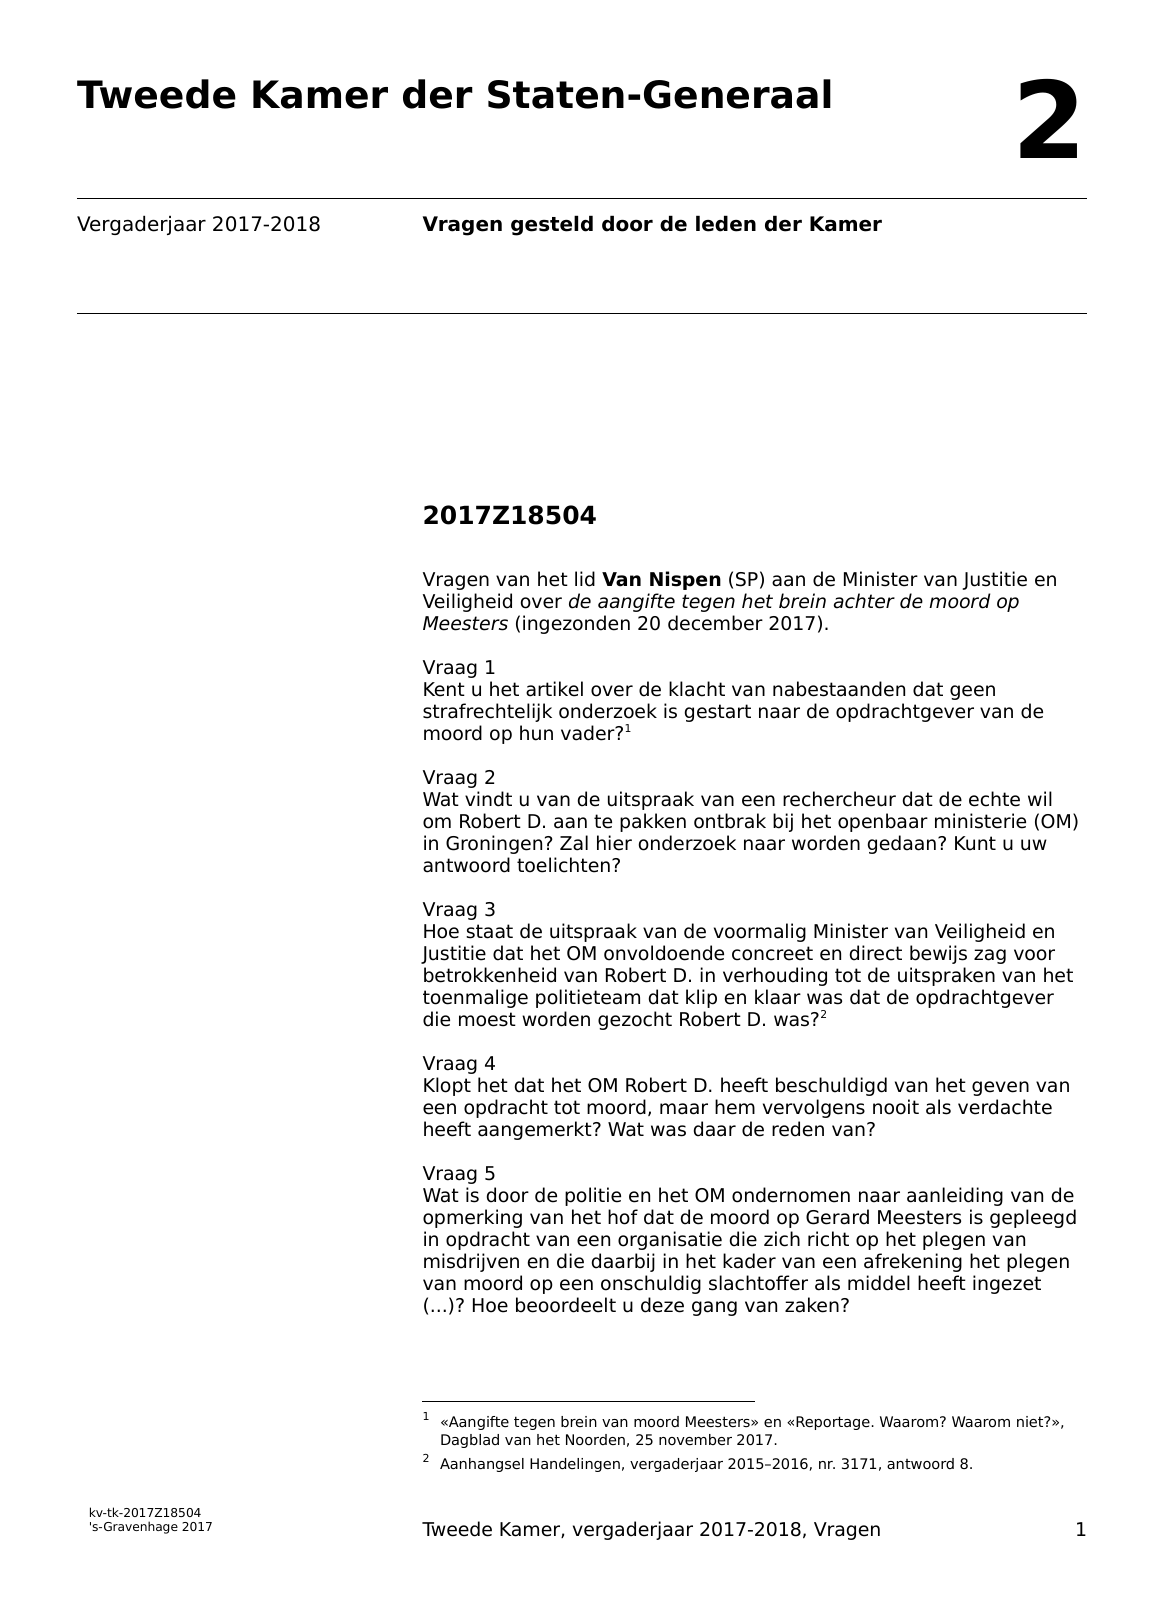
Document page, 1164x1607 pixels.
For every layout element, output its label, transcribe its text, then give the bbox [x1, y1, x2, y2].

text Vragen van het lid Van Nispen (SP) aan de Minister van Justitie en Veiligheid over de aangifte tegen het brein achter de moord op Meesters (ingezonden 20 december 2017). [422, 569, 1087, 635]
text Vraag 4 [422, 1053, 1087, 1075]
table_header 2 [886, 59, 1087, 198]
text Klopt het dat het OM Robert D. heeft beschuldigd van het geven van een opdracht tot moord, maar hem vervolgens nooit als verdachte heeft aangemerkt? Wat was daar de reden van? [422, 1075, 1087, 1141]
text 2017Z18504 [422, 501, 1087, 531]
text 's-Gravenhage 2017 [88, 1520, 323, 1534]
text Vraag 1 [422, 657, 1087, 679]
table_header Tweede Kamer der Staten-Generaal [77, 59, 886, 198]
text Hoe staat de uitspraak van de voormalig Minister van Veiligheid en Justitie dat het OM onvoldoende concreet en direct bewijs zag voor betrokkenheid van Robert D. in verhouding tot de uitspraken van het toenmalige politieteam dat klip en klaar was dat de opdrachtgever die moest worden gezocht Robert D. was? [422, 921, 1087, 1031]
text Wat vindt u van de uitspraak van een rechercheur dat de echte wil om Robert D. aan te pakken ontbrak bij het openbaar ministerie (OM) in Groningen? Zal hier onderzoek naar worden gedaan? Kunt u uw antwoord toelichten? [422, 789, 1087, 877]
table_cell Vergaderjaar 2017-2018 [77, 199, 422, 313]
text Vraag 5 [422, 1163, 1087, 1185]
table_cell Vragen gesteld door de leden der Kamer [422, 199, 1087, 313]
text Wat is door de politie en het OM ondernomen naar aanleiding van de opmerking van het hof dat de moord op Gerard Meesters is gepleegd in opdracht van een organisatie die zich richt op het plegen van misdrijven en die daarbij in het kader van een afrekening het plegen van moord op een onschuldig slachtoffer als middel heeft ingezet (...)? Hoe beoordeelt u deze gang van zaken? [422, 1185, 1087, 1317]
text Vraag 3 [422, 899, 1087, 921]
text kv-tk-2017Z18504 [88, 1506, 323, 1520]
text Aanhangsel Handelingen, vergaderjaar 2015–2016, nr. 3171, antwoord 8. [422, 1452, 1087, 1474]
text Vraag 2 [422, 767, 1087, 789]
text «Aangifte tegen brein van moord Meesters» en «Reportage. Waarom? Waarom niet?», Dagblad van het Noorden, 25 november 2017. [422, 1410, 1087, 1449]
text Kent u het artikel over de klacht van nabestaanden dat geen strafrechtelijk onderzoek is gestart naar de opdrachtgever van de moord op hun vader? [422, 679, 1087, 745]
